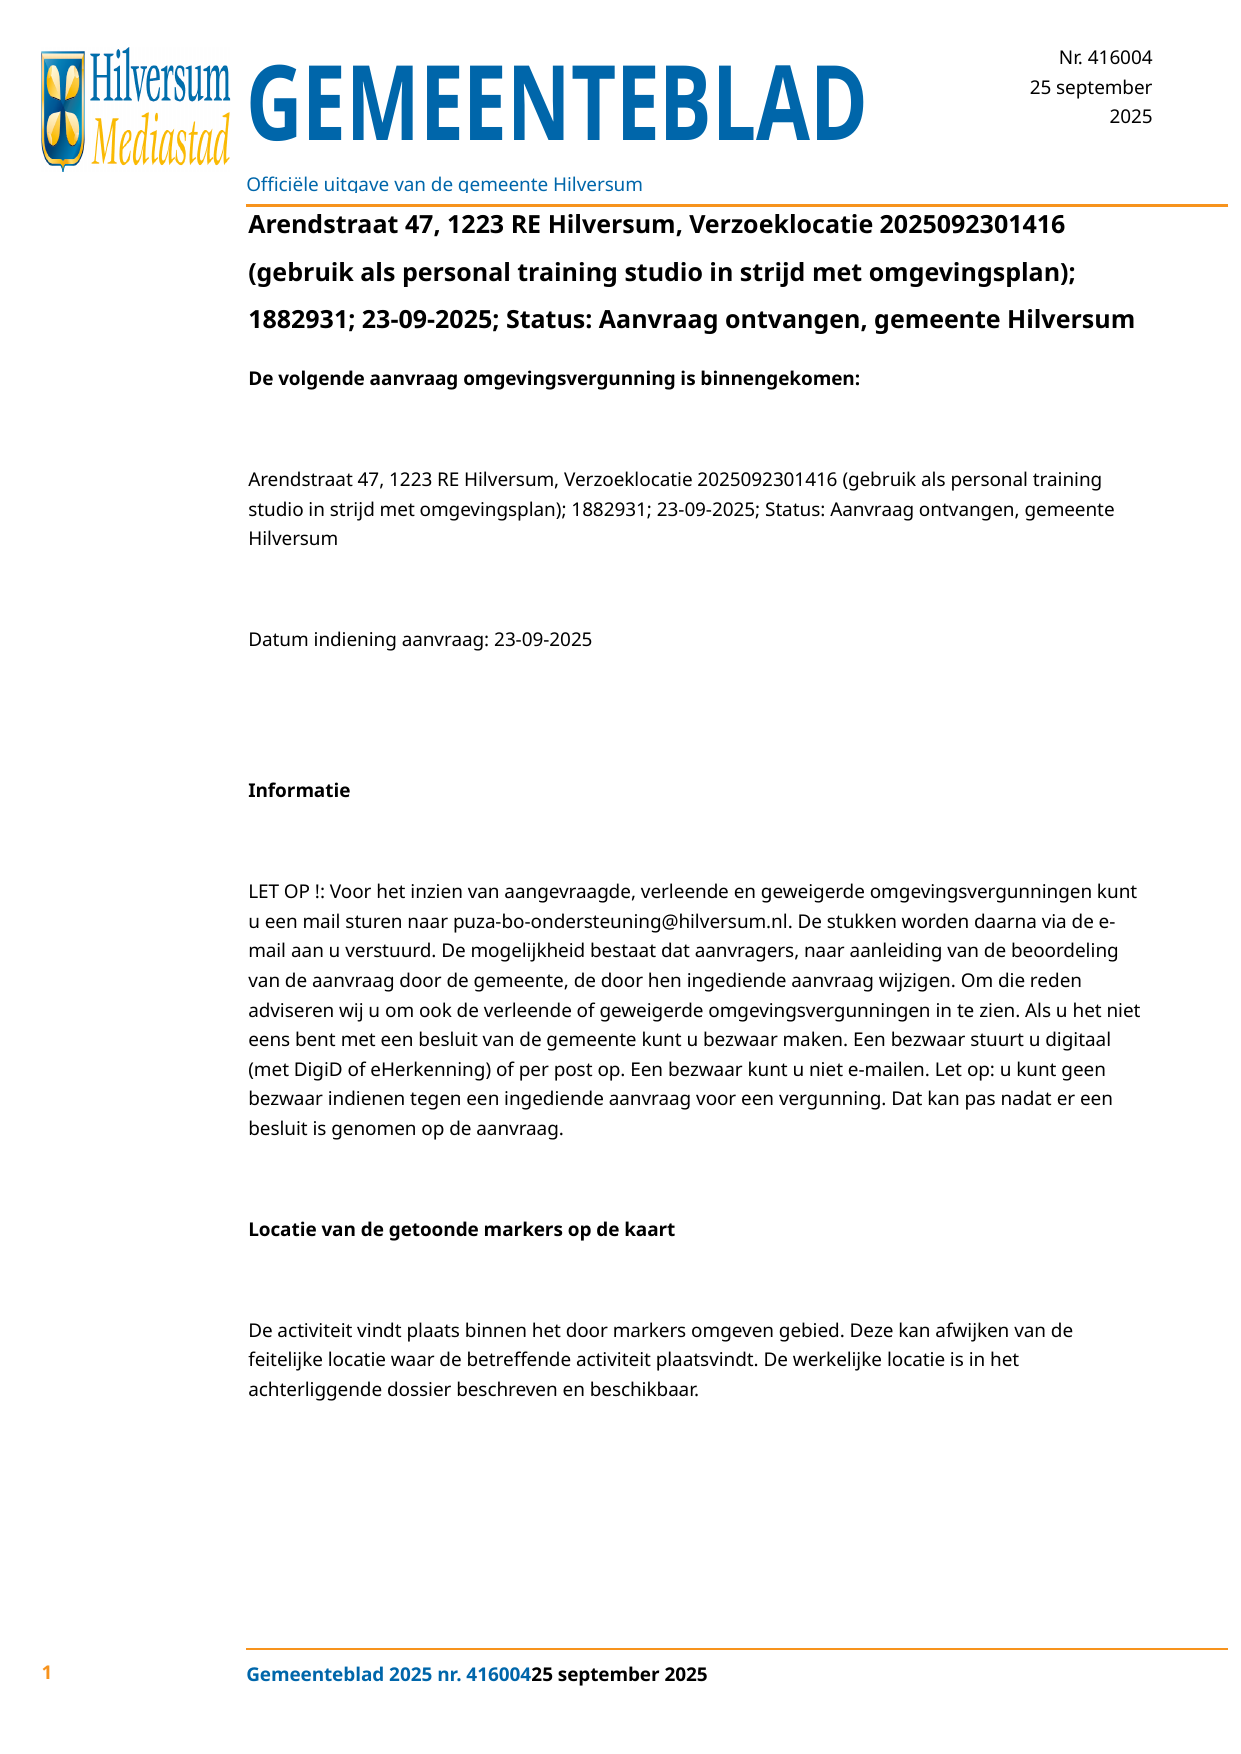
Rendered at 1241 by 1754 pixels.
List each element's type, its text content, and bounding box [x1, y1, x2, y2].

text De volgende aanvraag omgevingsvergunning is binnengekomen: [248, 366, 1152, 391]
text Locatie van de getoonde markers op de kaart [248, 1216, 1152, 1242]
text De activiteit vindt plaats binnen het door markers omgeven gebied. Deze kan afwijken van de feitelijke locatie waar de betreffende activiteit plaatsvindt. De werkelijke locatie is in het achterliggende dossier beschreven en beschikbaar. [248, 1317, 1152, 1402]
text Arendstraat 47, 1223 RE Hilversum, Verzoeklocatie 2025092301416 (gebruik als personal training studio in strijd met omgevingsplan); 1882931; 23-09-2025; Status: Aanvraag ontvangen, gemeente Hilversum [248, 207, 1152, 336]
text Informatie [248, 778, 1152, 803]
text Arendstraat 47, 1223 RE Hilversum, Verzoeklocatie 2025092301416 (gebruik als personal training studio in strijd met omgevingsplan); 1882931; 23-09-2025; Status: Aanvraag ontvangen, gemeente Hilversum [248, 466, 1152, 551]
picture [41, 47, 231, 172]
text Datum indiening aanvraag: 23-09-2025 [248, 626, 1152, 652]
text LET OP !: Voor het inzien van aangevraagde, verleende en geweigerde omgevingsvergunningen kunt u een mail sturen naar puza-bo-ondersteuning@hilversum.nl. De stukken worden daarna via de e-mail aan u verstuurd. De mogelijkheid bestaat dat aanvragers, naar aanleiding van de beoordeling van de aanvraag door de gemeente, de door hen ingediende aanvraag wijzigen. Om die reden adviseren wij u om ook de verleende of geweigerde omgevingsvergunningen in te zien. Als u het niet eens bent met een besluit van de gemeente kunt u bezwaar maken. Een bezwaar stuurt u digitaal (met DigiD of eHerkenning) of per post op. Een bezwaar kunt u niet e-mailen. Let op: u kunt geen bezwaar indienen tegen een ingediende aanvraag voor een vergunning. Dat kan pas nadat er een besluit is genomen op de aanvraag. [248, 878, 1152, 1141]
